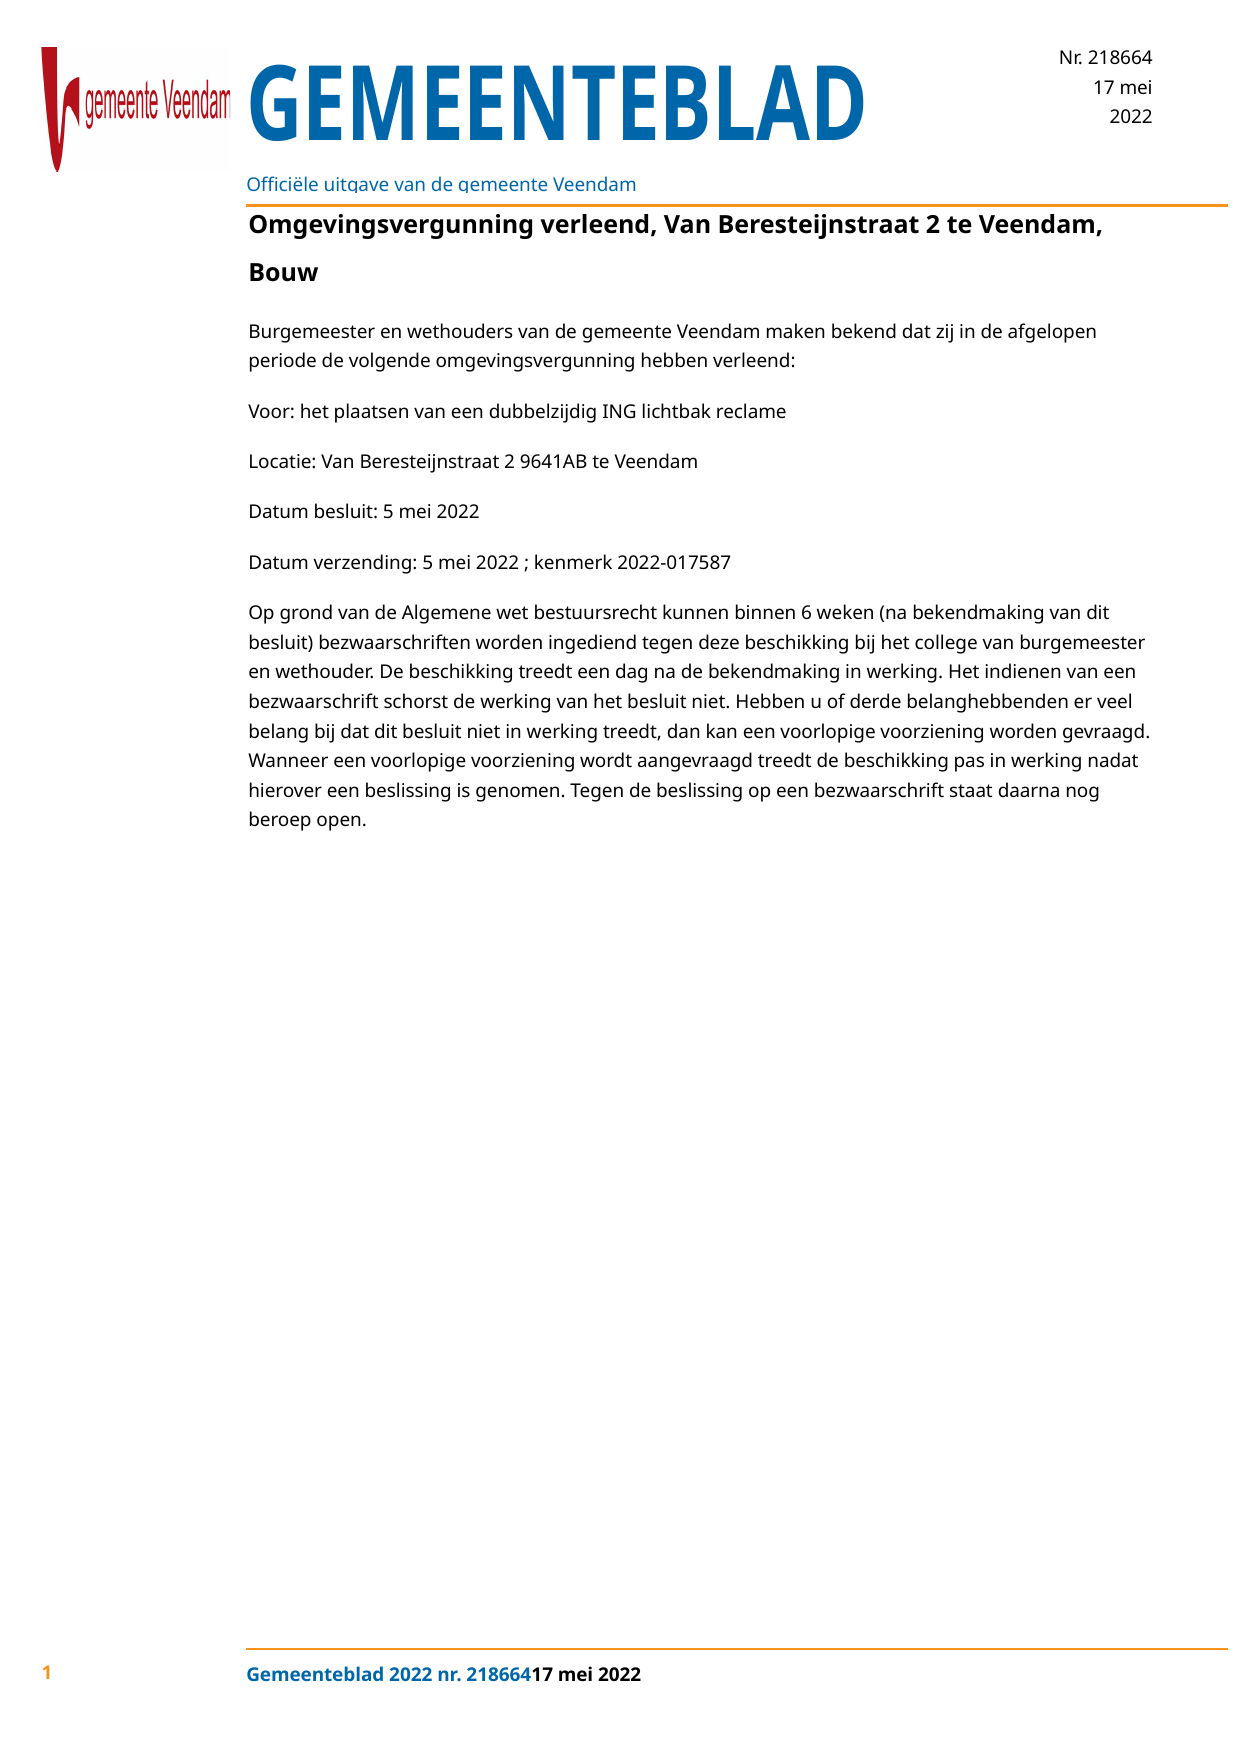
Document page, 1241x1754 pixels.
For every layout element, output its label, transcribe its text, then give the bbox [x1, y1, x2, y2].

text Omgevingsvergunning verleend, Van Beresteijnstraat 2 te Veendam, Bouw [248, 207, 1152, 288]
picture [41, 47, 231, 172]
text Locatie: Van Beresteijnstraat 2 9641AB te Veendam [248, 448, 1152, 474]
text Op grond van de Algemene wet bestuursrecht kunnen binnen 6 weken (na bekendmaking van dit besluit) bezwaarschriften worden ingediend tegen deze beschikking bij het college van burgemeester en wethouder. De beschikking treedt een dag na de bekendmaking in werking. Het indienen van een bezwaarschrift schorst de werking van het besluit niet. Hebben u of derde belanghebbenden er veel belang bij dat dit besluit niet in werking treedt, dan kan een voorlopige voorziening worden gevraagd. Wanneer een voorlopige voorziening wordt aangevraagd treedt de beschikking pas in werking nadat hierover een beslissing is genomen. Tegen de beslissing op een bezwaarschrift staat daarna nog beroep open. [248, 599, 1152, 832]
text Datum verzending: 5 mei 2022 ; kenmerk 2022-017587 [248, 549, 1152, 575]
text Datum besluit: 5 mei 2022 [248, 499, 1152, 524]
text Voor: het plaatsen van een dubbelzijdig ING lichtbak reclame [248, 398, 1152, 424]
text Burgemeester en wethouders van de gemeente Veendam maken bekend dat zij in de afgelopen periode de volgende omgevingsvergunning hebben verleend: [248, 318, 1152, 373]
